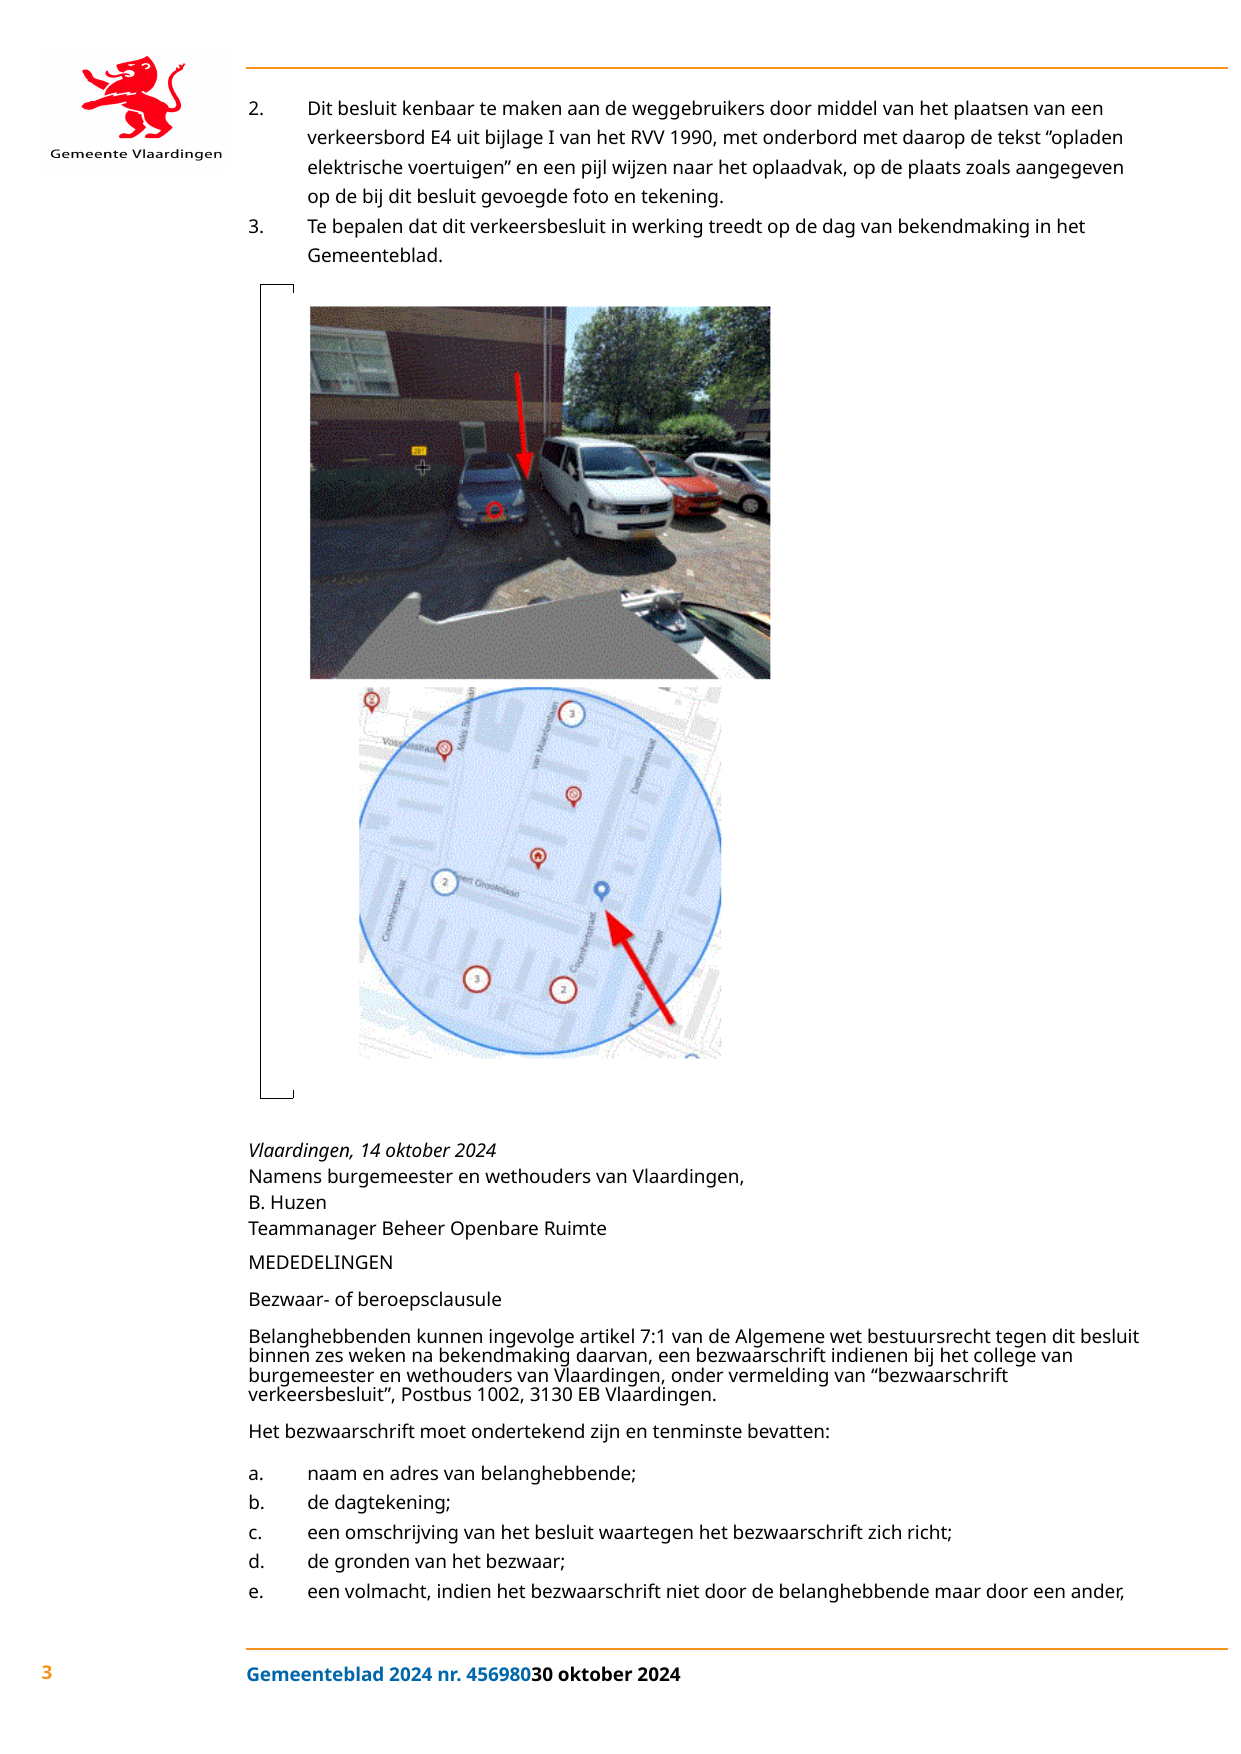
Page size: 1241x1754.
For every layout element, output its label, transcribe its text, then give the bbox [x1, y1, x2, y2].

list een omschrijving van het besluit waartegen het bezwaarschrift zich richt; [248, 1519, 1152, 1545]
text Namens burgemeester en wethouders van Vlaardingen, [248, 1163, 1152, 1189]
text Belanghebbenden kunnen ingevolge artikel 7:1 van de Algemene wet bestuursrecht tegen dit besluit binnen zes weken na bekendmaking daarvan, een bezwaarschrift indienen bij het college van burgemeester en wethouders van Vlaardingen, onder vermelding van “bezwaarschrift verkeersbesluit”, Postbus 1002, 3130 EB Vlaardingen. [248, 1328, 1152, 1405]
list de dagtekening; [248, 1489, 1152, 1515]
list naam en adres van belanghebbende; [248, 1460, 1152, 1486]
list een volmacht, indien het bezwaarschrift niet door de belanghebbende maar door een ander, [248, 1578, 1152, 1604]
text Vlaardingen, 14 oktober 2024 [248, 1138, 1152, 1163]
text Het bezwaarschrift moet ondertekend zijn en tenminste bevatten: [248, 1423, 1152, 1442]
list Dit besluit kenbaar te maken aan de weggebruikers door middel van het plaatsen van een verkeersbord E4 uit bijlage I van het RVV 1990, met onderbord met daarop de tekst ‘’opladen elektrische voertuigen’’ en een pijl wijzen naar het oplaadvak, op de plaats zoals aangegeven op de bij dit besluit gevoegde foto en tekening. [248, 95, 1152, 209]
text B. Huzen [248, 1189, 1152, 1215]
picture [268, 293, 978, 1090]
text Teammanager Beheer Openbare Ruimte [248, 1215, 1152, 1241]
text MEDEDELINGEN [248, 1254, 1152, 1273]
list de gronden van het bezwaar; [248, 1549, 1152, 1574]
text Bezwaar- of beroepsclausule [248, 1291, 1152, 1311]
list Te bepalen dat dit verkeersbesluit in werking treedt op de dag van bekendmaking in het Gemeenteblad. [248, 213, 1152, 268]
picture [41, 47, 231, 172]
